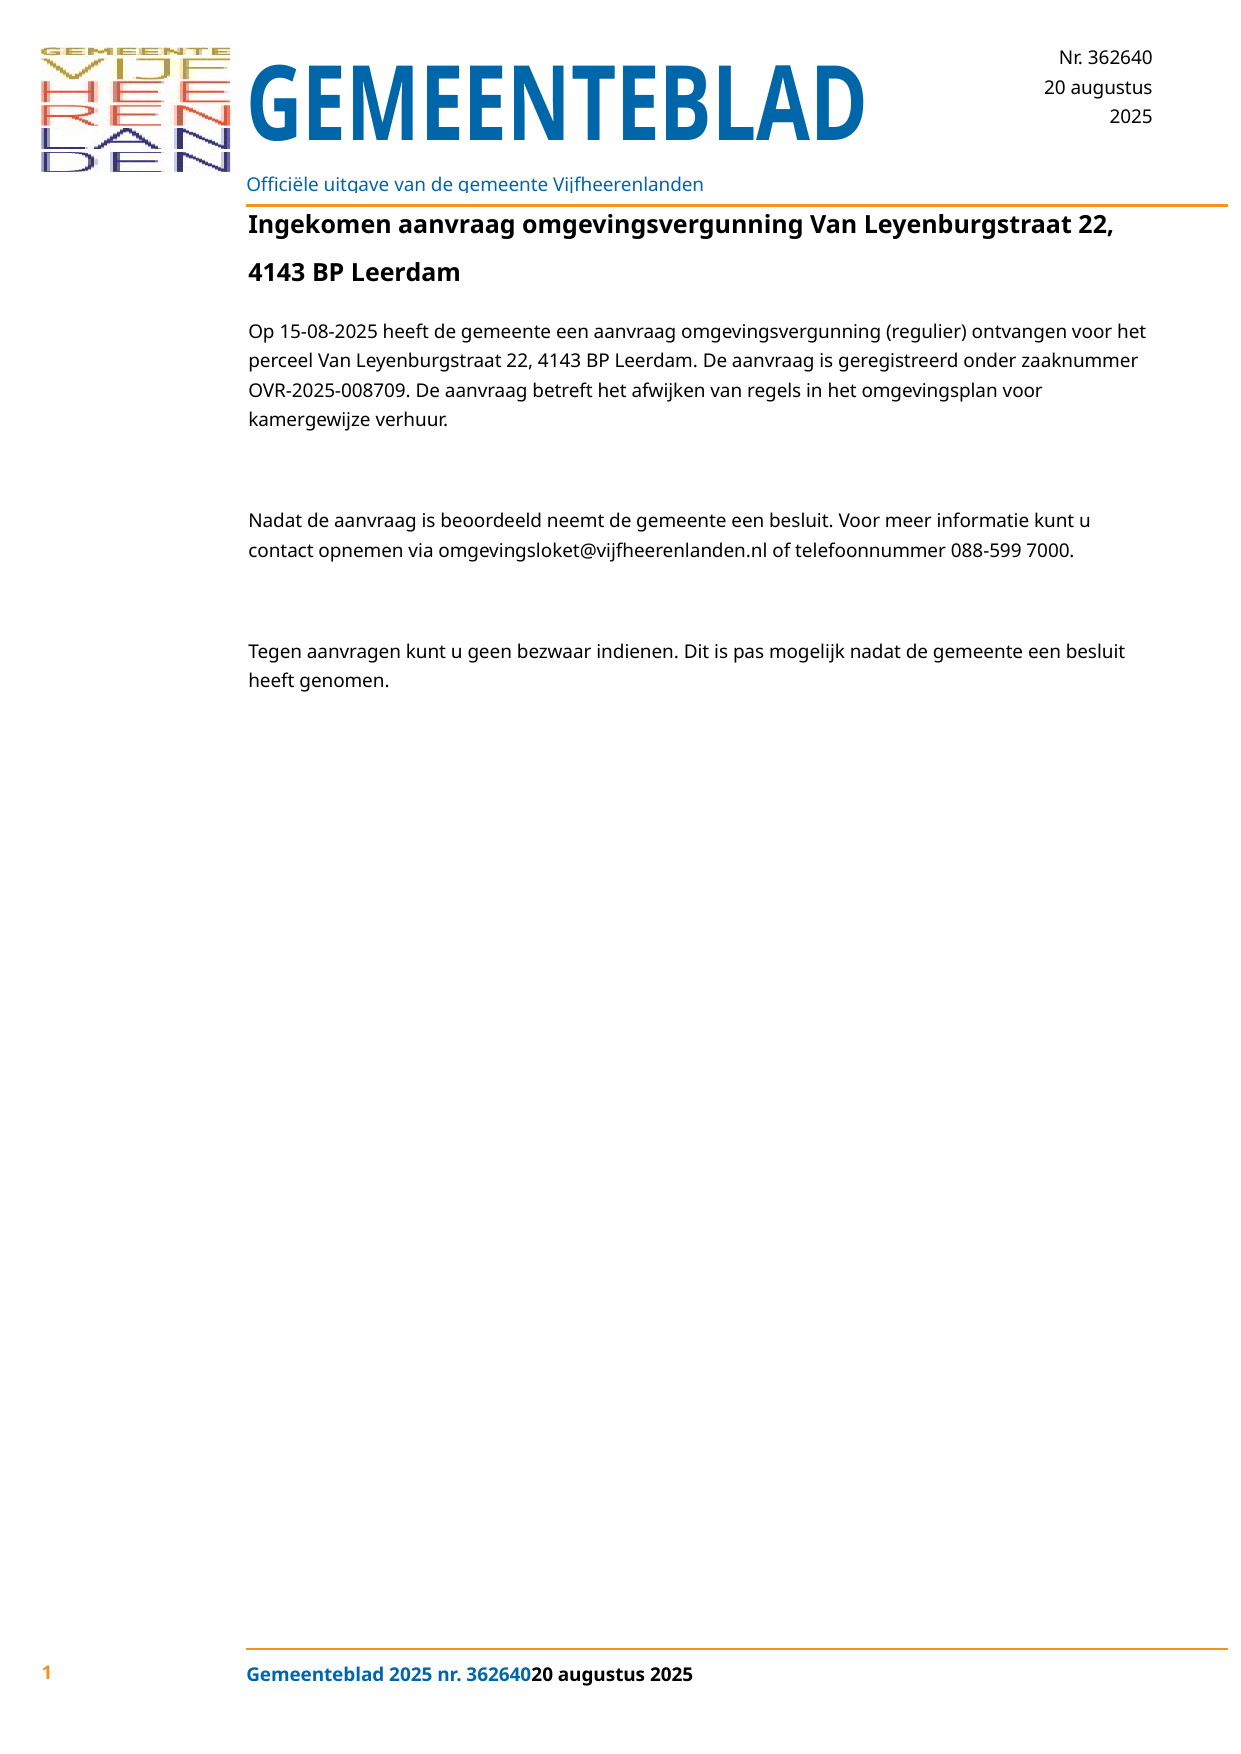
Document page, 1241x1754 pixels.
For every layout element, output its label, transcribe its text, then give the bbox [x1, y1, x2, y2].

text Tegen aanvragen kunt u geen bezwaar indienen. Dit is pas mogelijk nadat de gemeente een besluit heeft genomen. [248, 638, 1152, 693]
text Op 15-08-2025 heeft de gemeente een aanvraag omgevingsvergunning (regulier) ontvangen voor het perceel Van Leyenburgstraat 22, 4143 BP Leerdam. De aanvraag is geregistreerd onder zaaknummer OVR-2025-008709. De aanvraag betreft het afwijken van regels in het omgevingsplan voor kamergewijze verhuur. [248, 318, 1152, 432]
text Ingekomen aanvraag omgevingsvergunning Van Leyenburgstraat 22, 4143 BP Leerdam [248, 207, 1152, 288]
picture [41, 47, 231, 172]
text Nadat de aanvraag is beoordeeld neemt de gemeente een besluit. Voor meer informatie kunt u contact opnemen via omgevingsloket@vijfheerenlanden.nl of telefoonnummer 088-599 7000. [248, 507, 1152, 563]
